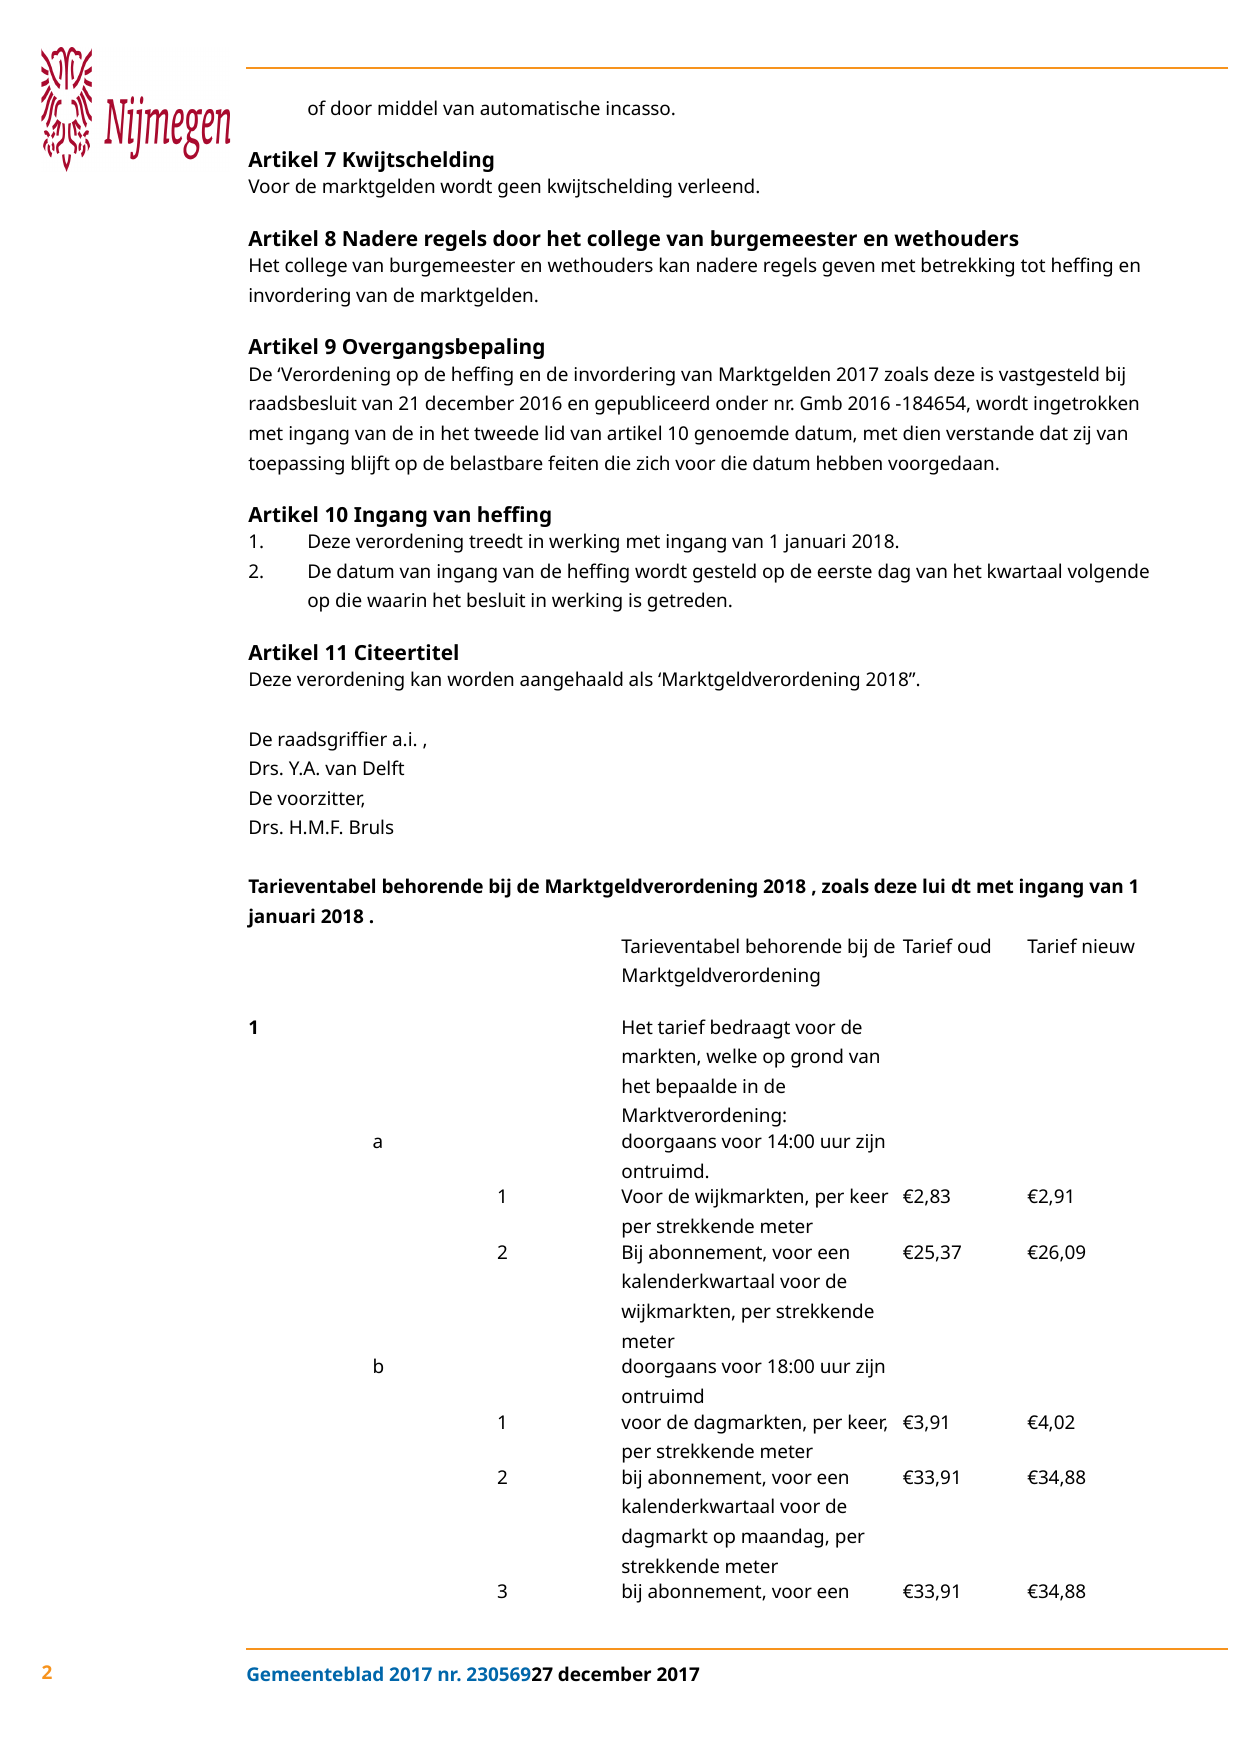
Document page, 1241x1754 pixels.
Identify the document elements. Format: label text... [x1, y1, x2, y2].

table_cell [248, 1464, 372, 1579]
table_cell 1 [497, 1409, 621, 1464]
table_cell [248, 1239, 372, 1353]
table_header Tarieventabel behorende bij de Marktgeldverordening [621, 933, 903, 988]
list De datum van ingang van de heffing wordt gesteld op de eerste dag van het kwartaal volgende op die waarin het besluit in werking is getreden. [248, 558, 1152, 613]
table_cell €25,37 [903, 1239, 1027, 1353]
table_cell [373, 1184, 497, 1239]
table_header [248, 933, 372, 988]
text Artikel 10 Ingang van heffing [248, 500, 1152, 528]
text Artikel 11 Citeertitel [248, 638, 1152, 667]
table_cell [903, 1129, 1027, 1184]
table_cell [1027, 1014, 1152, 1128]
list Deze verordening treedt in werking met ingang van 1 januari 2018. [248, 528, 1152, 554]
text Drs. Y.A. van Delft [248, 755, 1152, 781]
table_cell [248, 1354, 372, 1409]
text Tarieventabel behorende bij de Marktgeldverordening 2018 , zoals deze lui dt met ingang van 1 januari 2018 . [248, 874, 1152, 929]
table_cell €3,91 [903, 1409, 1027, 1464]
table_cell [903, 988, 1027, 1014]
table_cell [248, 1579, 372, 1604]
table_cell €33,91 [903, 1464, 1027, 1579]
text Artikel 8 Nadere regels door het college van burgemeester en wethouders [248, 224, 1152, 252]
text Voor de marktgelden wordt geen kwijtschelding verleend. [248, 174, 1152, 199]
table_cell €2,83 [903, 1184, 1027, 1239]
table_cell [373, 988, 497, 1014]
picture [41, 47, 231, 172]
text De raadsgriffier a.i. , [248, 726, 1152, 751]
table_header Tarief nieuw [1027, 933, 1152, 988]
table_cell bij abonnement, voor een kalenderkwartaal voor de dagmarkt op maandag, per strekkende meter [621, 1464, 903, 1579]
text Drs. H.M.F. Bruls [248, 814, 1152, 840]
table_cell 3 [497, 1579, 621, 1604]
table_cell [1027, 988, 1152, 1014]
table_cell 2 [497, 1239, 621, 1353]
table_cell doorgaans voor 18:00 uur zijn ontruimd [621, 1354, 903, 1409]
table_cell b [373, 1354, 497, 1409]
table_cell €4,02 [1027, 1409, 1152, 1464]
table_cell [903, 1354, 1027, 1409]
table_cell [497, 988, 621, 1014]
table_cell [248, 988, 372, 1014]
table_cell [248, 1409, 372, 1464]
table_header [373, 933, 497, 988]
table_cell [248, 1129, 372, 1184]
table_cell Bij abonnement, voor een kalenderkwartaal voor de wijkmarkten, per strekkende meter [621, 1239, 903, 1353]
table_cell €2,91 [1027, 1184, 1152, 1239]
table_cell [373, 1464, 497, 1579]
text Het college van burgemeester en wethouders kan nadere regels geven met betrekking tot heffing en invordering van de marktgelden. [248, 252, 1152, 308]
table_cell [621, 988, 903, 1014]
table_cell [373, 1014, 497, 1128]
table_cell [1027, 1354, 1152, 1409]
table_cell doorgaans voor 14:00 uur zijn ontruimd. [621, 1129, 903, 1184]
table_cell [373, 1579, 497, 1604]
table_cell [497, 1014, 621, 1128]
table_cell [373, 1409, 497, 1464]
table_cell €26,09 [1027, 1239, 1152, 1353]
table_cell Voor de wijkmarkten, per keer per strekkende meter [621, 1184, 903, 1239]
table_cell [373, 1239, 497, 1353]
table_cell €34,88 [1027, 1464, 1152, 1579]
table_cell [903, 1014, 1027, 1128]
table_cell €34,88 [1027, 1579, 1152, 1604]
table_cell 1 [497, 1184, 621, 1239]
table_cell [1027, 1129, 1152, 1184]
table_header Tarief oud [903, 933, 1027, 988]
table_cell bij abonnement, voor een [621, 1579, 903, 1604]
text Deze verordening kan worden aangehaald als ‘Marktgeldverordening 2018”. [248, 667, 1152, 692]
text Artikel 7 Kwijtschelding [248, 145, 1152, 174]
table_cell [248, 1184, 372, 1239]
table_cell [497, 1354, 621, 1409]
table_cell €33,91 [903, 1579, 1027, 1604]
text Artikel 9 Overgangsbepaling [248, 332, 1152, 361]
table_cell [497, 1129, 621, 1184]
table_cell a [373, 1129, 497, 1184]
table_header [497, 933, 621, 988]
table_cell 2 [497, 1464, 621, 1579]
text De voorzitter, [248, 785, 1152, 811]
table_cell Het tarief bedraagt voor de markten, welke op grond van het bepaalde in de Marktverordening: [621, 1014, 903, 1128]
table_cell 1 [248, 1014, 372, 1128]
table_cell voor de dagmarkten, per keer, per strekkende meter [621, 1409, 903, 1464]
list of door middel van automatische incasso. [248, 95, 1152, 121]
text De ‘Verordening op de heffing en de invordering van Marktgelden 2017 zoals deze is vastgesteld bij raadsbesluit van 21 december 2016 en gepubliceerd onder nr. Gmb 2016 -184654, wordt ingetrokken met ingang van de in het tweede lid van artikel 10 genoemde datum, met dien verstande dat zij van toepassing blijft op de belastbare feiten die zich voor die datum hebben voorgedaan. [248, 361, 1152, 475]
